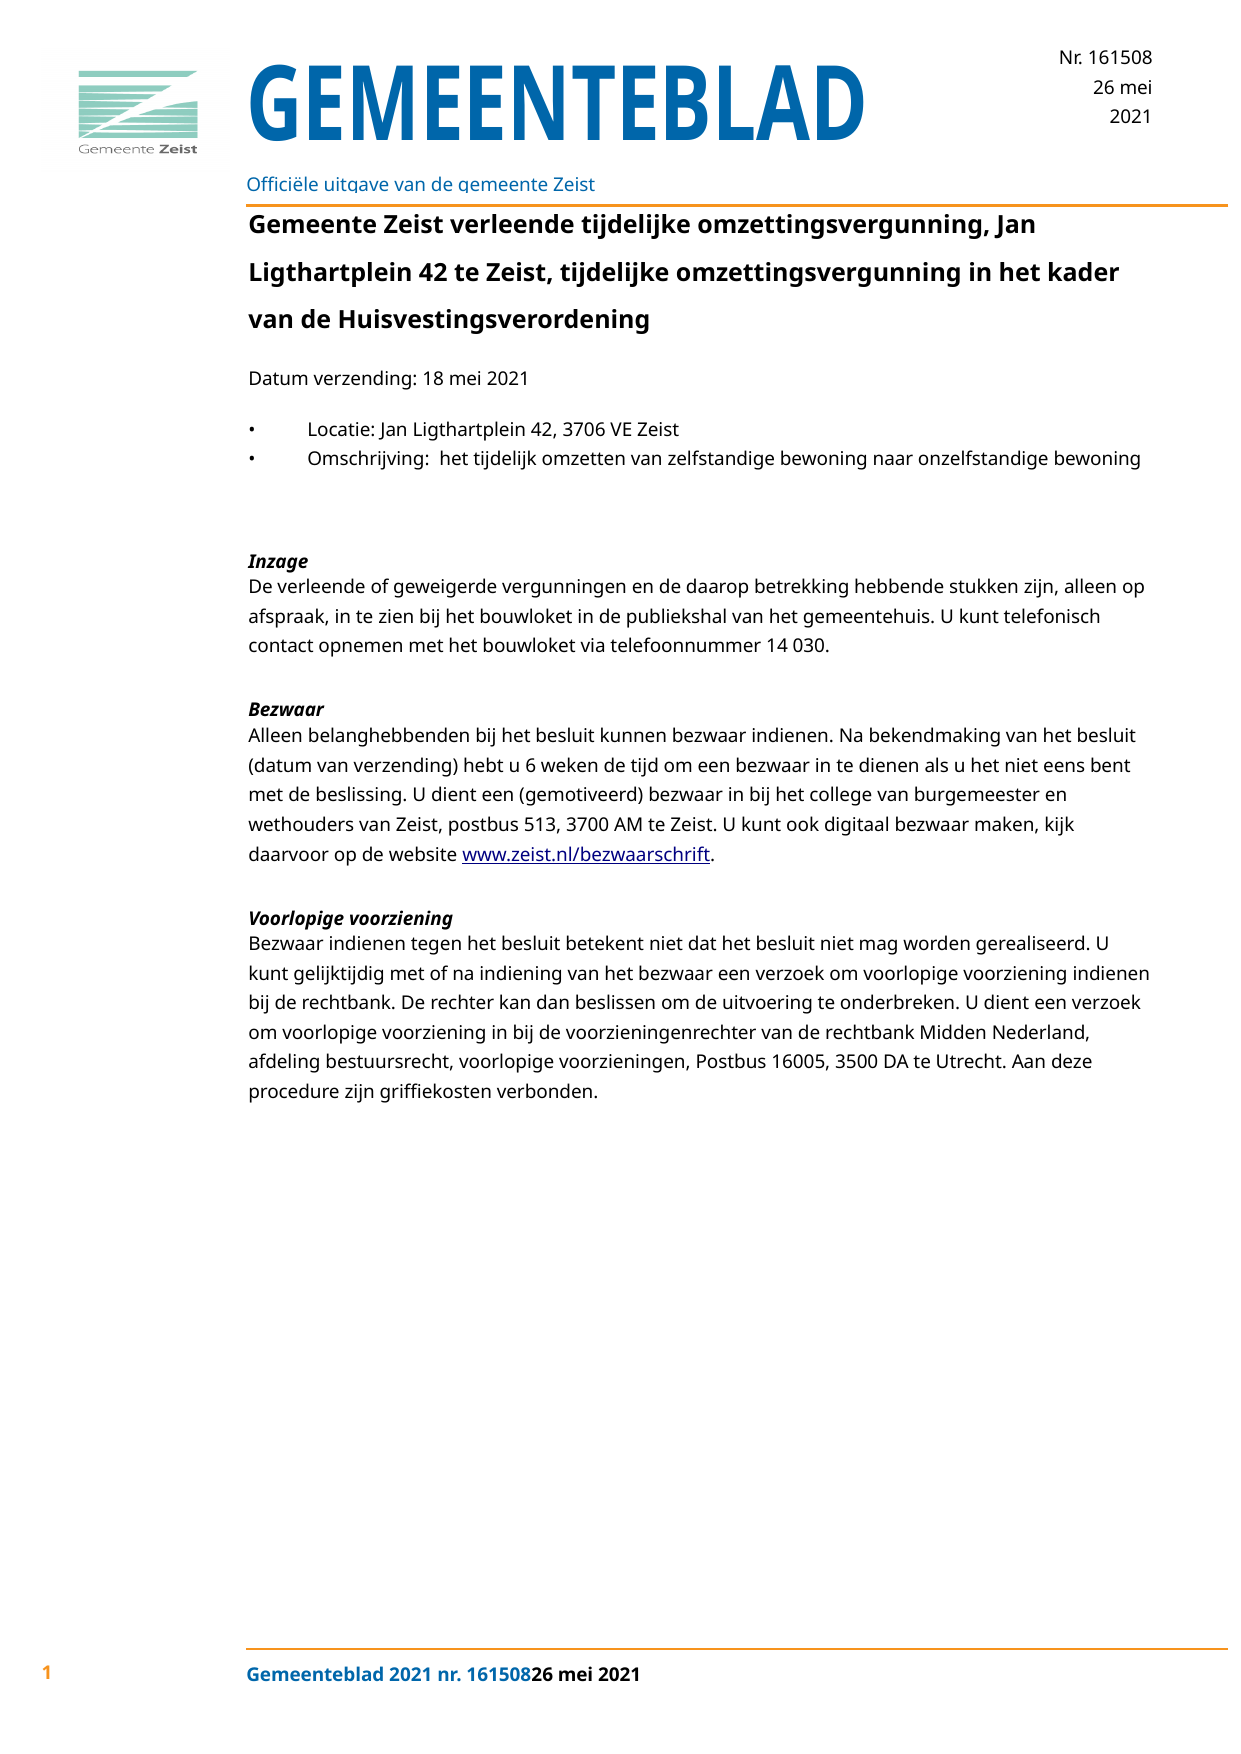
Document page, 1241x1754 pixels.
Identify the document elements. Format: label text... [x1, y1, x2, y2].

picture [41, 47, 231, 172]
text Gemeente Zeist verleende tijdelijke omzettingsvergunning, Jan Ligthartplein 42 te Zeist, tijdelijke omzettingsvergunning in het kader van de Huisvestingsverordening [248, 207, 1152, 336]
text Voorlopige voorziening [248, 905, 1152, 930]
text Inzage [248, 548, 1152, 573]
list Locatie: Jan Ligthartplein 42, 3706 VE Zeist [248, 416, 1152, 442]
text Datum verzending: 18 mei 2021 [248, 366, 1152, 391]
text Alleen belanghebbenden bij het besluit kunnen bezwaar indienen. Na bekendmaking van het besluit (datum van verzending) hebt u 6 weken de tijd om een bezwaar in te dienen als u het niet eens bent met de beslissing. U dient een (gemotiveerd) bezwaar in bij het college van burgemeester en wethouders van Zeist, postbus 513, 3700 AM te Zeist. U kunt ook digitaal bezwaar maken, kijk daarvoor op de website www.zeist.nl/bezwaarschrift. [248, 722, 1152, 866]
text Bezwaar [248, 697, 1152, 722]
text De verleende of geweigerde vergunningen en de daarop betrekking hebbende stukken zijn, alleen op afspraak, in te zien bij het bouwloket in de publiekshal van het gemeentehuis. U kunt telefonisch contact opnemen met het bouwloket via telefoonnummer 14 030. [248, 573, 1152, 658]
list Omschrijving: het tijdelijk omzetten van zelfstandige bewoning naar onzelfstandige bewoning [248, 446, 1152, 471]
text Bezwaar indienen tegen het besluit betekent niet dat het besluit niet mag worden gerealiseerd. U kunt gelijktijdig met of na indiening van het bezwaar een verzoek om voorlopige voorziening indienen bij de rechtbank. De rechter kan dan beslissen om de uitvoering te onderbreken. U dient een verzoek om voorlopige voorziening in bij de voorzieningenrechter van de rechtbank Midden Nederland, afdeling bestuursrecht, voorlopige voorzieningen, Postbus 16005, 3500 DA te Utrecht. Aan deze procedure zijn griffiekosten verbonden. [248, 930, 1152, 1104]
